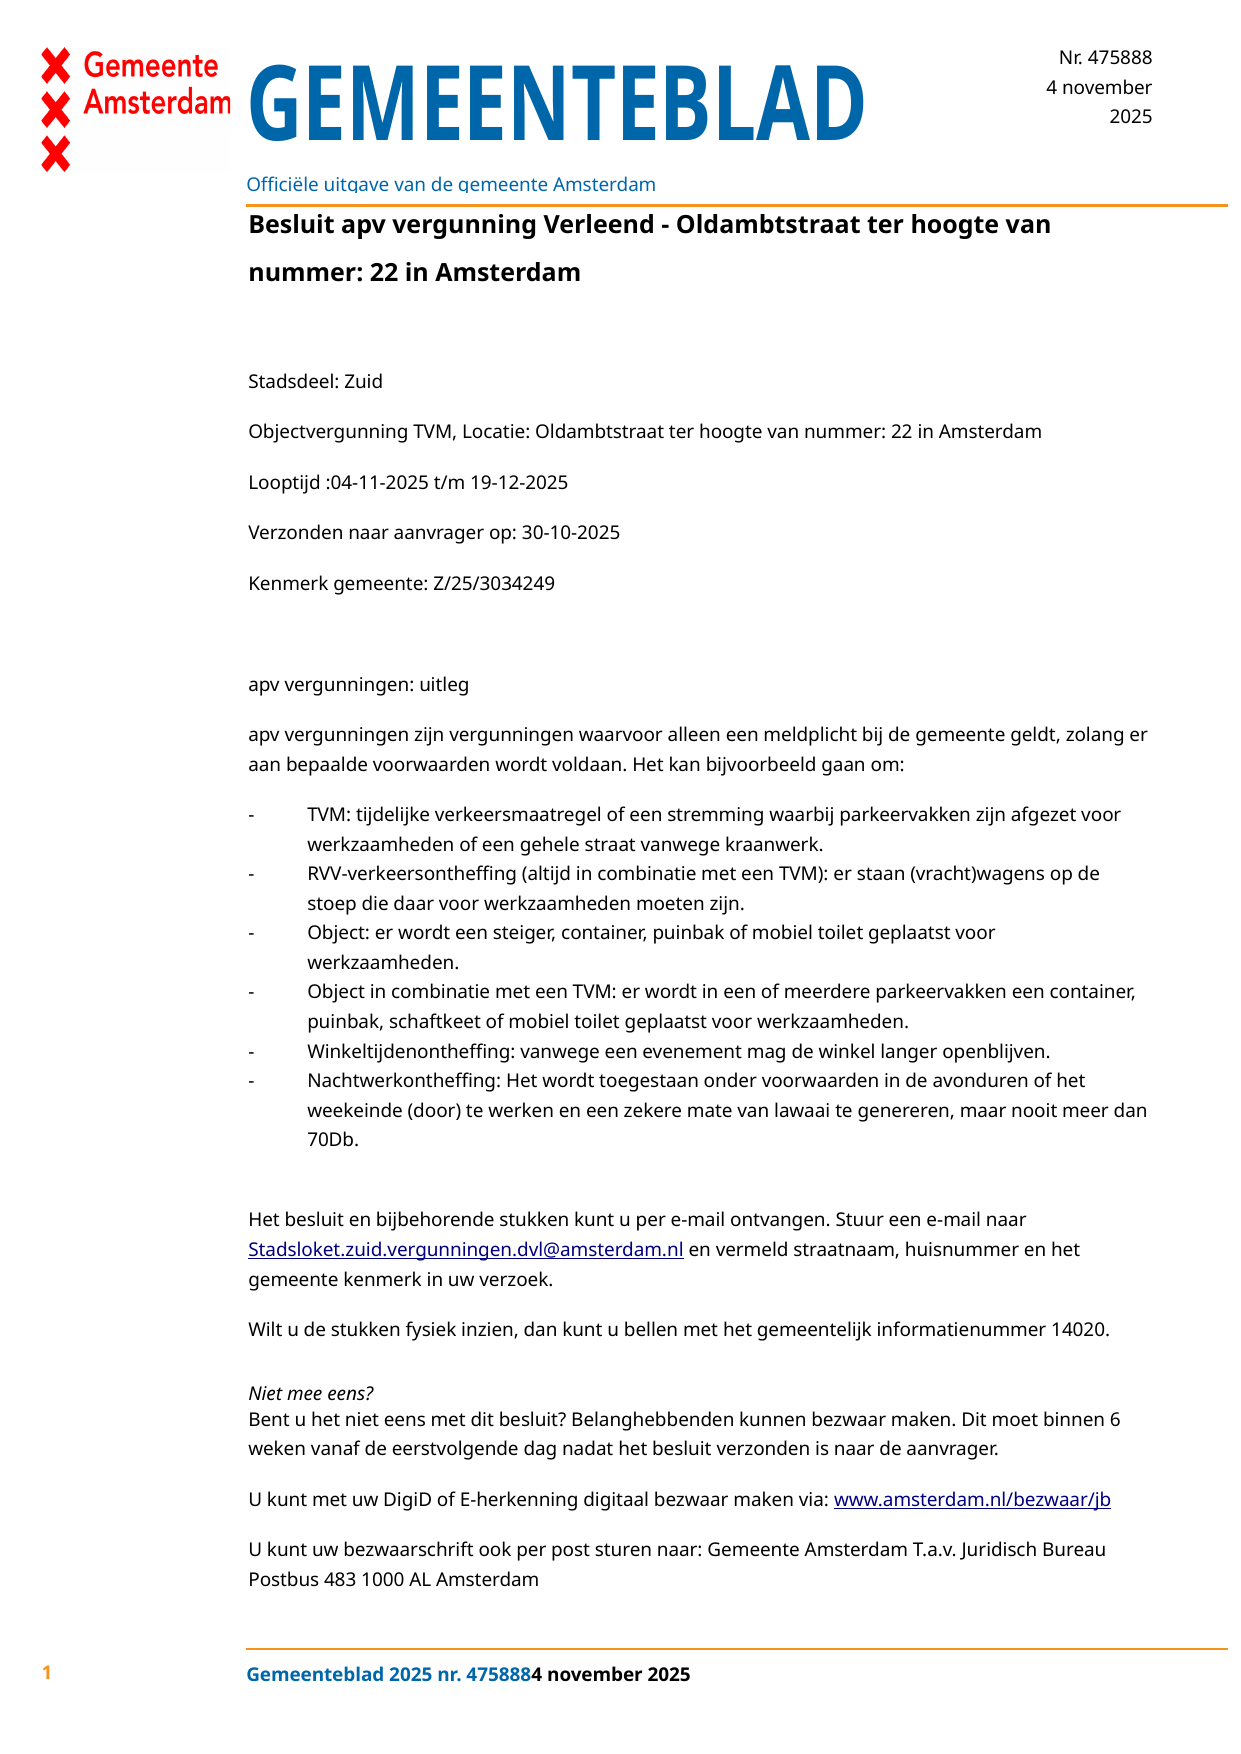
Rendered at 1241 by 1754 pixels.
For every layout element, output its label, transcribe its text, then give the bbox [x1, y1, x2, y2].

list RVV-verkeersontheffing (altijd in combinatie met een TVM): er staan (vracht)wagens op de stoep die daar voor werkzaamheden moeten zijn. [248, 860, 1152, 916]
text Besluit apv vergunning Verleend - Oldambtstraat ter hoogte van nummer: 22 in Amsterdam [248, 207, 1152, 288]
picture [41, 47, 231, 172]
list Object: er wordt een steiger, container, puinbak of mobiel toilet geplaatst voor werkzaamheden. [248, 919, 1152, 975]
text Verzonden naar aanvrager op: 30-10-2025 [248, 519, 1152, 545]
text Niet mee eens? [248, 1380, 1152, 1406]
text Kenmerk gemeente: Z/25/3034249 [248, 570, 1152, 596]
text Looptijd :04-11-2025 t/m 19-12-2025 [248, 469, 1152, 495]
list Nachtwerkontheffing: Het wordt toegestaan onder voorwaarden in de avonduren of het weekeinde (door) te werken en een zekere mate van lawaai te genereren, maar nooit meer dan 70Db. [248, 1067, 1152, 1152]
text Stadsdeel: Zuid [248, 368, 1152, 394]
text apv vergunningen zijn vergunningen waarvoor alleen een meldplicht bij de gemeente geldt, zolang er aan bepaalde voorwaarden wordt voldaan. Het kan bijvoorbeeld gaan om: [248, 721, 1152, 777]
text Objectvergunning TVM, Locatie: Oldambtstraat ter hoogte van nummer: 22 in Amsterdam [248, 419, 1152, 444]
text U kunt met uw DigiD of E-herkenning digitaal bezwaar maken via: www.amsterdam.nl/bezwaar/jb [248, 1486, 1152, 1512]
text Bent u het niet eens met dit besluit? Belanghebbenden kunnen bezwaar maken. Dit moet binnen 6 weken vanaf de eerstvolgende dag nadat het besluit verzonden is naar de aanvrager. [248, 1406, 1152, 1461]
list TVM: tijdelijke verkeersmaatregel of een stremming waarbij parkeervakken zijn afgezet voor werkzaamheden of een gehele straat vanwege kraanwerk. [248, 801, 1152, 857]
list Object in combinatie met een TVM: er wordt in een of meerdere parkeervakken een container, puinbak, schaftkeet of mobiel toilet geplaatst voor werkzaamheden. [248, 979, 1152, 1034]
text U kunt uw bezwaarschrift ook per post sturen naar: Gemeente Amsterdam T.a.v. Juridisch Bureau Postbus 483 1000 AL Amsterdam [248, 1536, 1152, 1592]
text Wilt u de stukken fysiek inzien, dan kunt u bellen met het gemeentelijk informatienummer 14020. [248, 1316, 1152, 1342]
text Het besluit en bijbehorende stukken kunt u per e-mail ontvangen. Stuur een e-mail naar Stadsloket.zuid.vergunningen.dvl@amsterdam.nl en vermeld straatnaam, huisnummer en het gemeente kenmerk in uw verzoek. [248, 1207, 1152, 1292]
list Winkeltijdenontheffing: vanwege een evenement mag de winkel langer openblijven. [248, 1038, 1152, 1064]
text apv vergunningen: uitleg [248, 671, 1152, 697]
